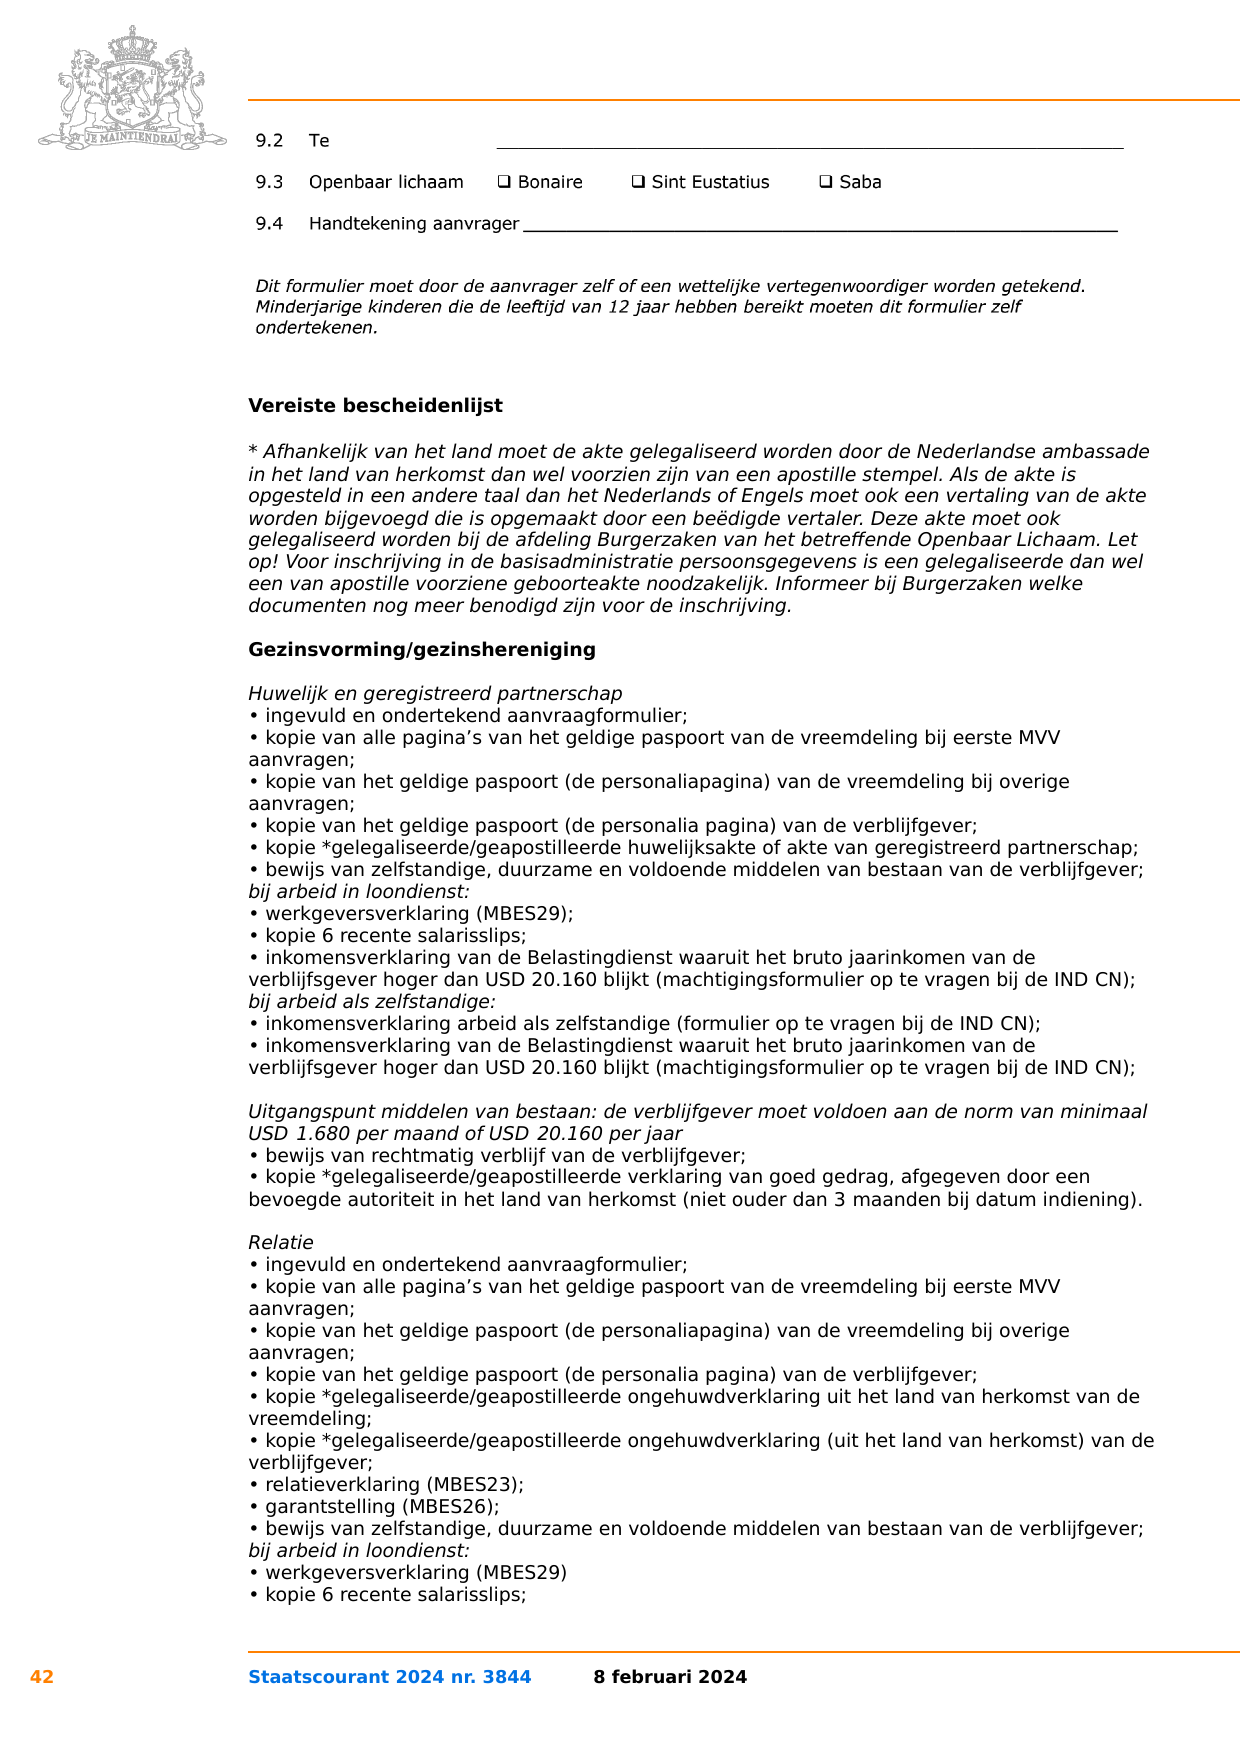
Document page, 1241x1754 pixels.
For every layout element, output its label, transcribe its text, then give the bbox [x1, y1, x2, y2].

text • bewijs van rechtmatig verblijf van de verblijfgever; [248, 1144, 1163, 1166]
text • bewijs van zelfstandige, duurzame en voldoende middelen van bestaan van de verblijfgever; [248, 859, 1163, 881]
subtitle Uitgangspunt middelen van bestaan: de verblijfgever moet voldoen aan de norm van minimaal USD 1.680 per maand of USD 20.160 per jaar [248, 1101, 1163, 1144]
text • kopie van alle pagina’s van het geldige paspoort van de vreemdeling bij eerste MVV aanvragen; [248, 727, 1163, 771]
text bij arbeid in loondienst: [248, 881, 1163, 903]
text • kopie 6 recente salarisslips; [248, 925, 1163, 947]
text • kopie *gelegaliseerde/geapostilleerde verklaring van goed gedrag, afgegeven door een bevoegde autoriteit in het land van herkomst (niet ouder dan 3 maanden bij datum indiening). [248, 1166, 1163, 1210]
text • kopie 6 recente salarisslips; [248, 1584, 1163, 1606]
text bij arbeid als zelfstandige: [248, 991, 1163, 1013]
text • bewijs van zelfstandige, duurzame en voldoende middelen van bestaan van de verblijfgever; [248, 1518, 1163, 1540]
text • inkomensverklaring van de Belastingdienst waaruit het bruto jaarinkomen van de verblijfsgever hoger dan USD 20.160 blijkt (machtigingsformulier op te vragen bij de IND CN); [248, 947, 1163, 991]
text • ingevuld en ondertekend aanvraagformulier; [248, 705, 1163, 727]
subtitle Relatie [248, 1232, 1163, 1254]
picture [38, 25, 227, 150]
subtitle Vereiste bescheidenlijst [248, 394, 1163, 416]
text • kopie *gelegaliseerde/geapostilleerde ongehuwdverklaring (uit het land van herkomst) van de verblijfgever; [248, 1430, 1163, 1474]
text • kopie van alle pagina’s van het geldige paspoort van de vreemdeling bij eerste MVV aanvragen; [248, 1276, 1163, 1320]
text • kopie van het geldige paspoort (de personalia pagina) van de verblijfgever; [248, 815, 1163, 837]
subtitle Gezinsvorming/gezinshereniging [248, 639, 1163, 661]
subtitle Huwelijk en geregistreerd partnerschap [248, 683, 1163, 705]
text * Afhankelijk van het land moet de akte gelegaliseerd worden door de Nederlandse ambassade in het land van herkomst dan wel voorzien zijn van een apostille stempel. Als de akte is opgesteld in een andere taal dan het Nederlands of Engels moet ook een vertaling van de akte worden bijgevoegd die is opgemaakt door een beëdigde vertaler. Deze akte moet ook gelegaliseerd worden bij de afdeling Burgerzaken van het betreffende Openbaar Lichaam. Let op! Voor inschrijving in de basisadministratie persoonsgegevens is een gelegaliseerde dan wel een van apostille voorziene geboorteakte noodzakelijk. Informeer bij Burgerzaken welke documenten nog meer benodigd zijn voor de inschrijving. [248, 441, 1163, 617]
text • inkomensverklaring arbeid als zelfstandige (formulier op te vragen bij de IND CN); [248, 1013, 1163, 1035]
text • werkgeversverklaring (MBES29); [248, 903, 1163, 925]
text • kopie van het geldige paspoort (de personalia pagina) van de verblijfgever; [248, 1364, 1163, 1386]
text • kopie *gelegaliseerde/geapostilleerde ongehuwdverklaring uit het land van herkomst van de vreemdeling; [248, 1386, 1163, 1430]
picture [248, 130, 1134, 343]
text • kopie *gelegaliseerde/geapostilleerde huwelijksakte of akte van geregistreerd partnerschap; [248, 837, 1163, 859]
text • kopie van het geldige paspoort (de personaliapagina) van de vreemdeling bij overige aanvragen; [248, 771, 1163, 815]
text • garantstelling (MBES26); [248, 1496, 1163, 1518]
text • relatieverklaring (MBES23); [248, 1474, 1163, 1496]
text • ingevuld en ondertekend aanvraagformulier; [248, 1254, 1163, 1276]
text • kopie van het geldige paspoort (de personaliapagina) van de vreemdeling bij overige aanvragen; [248, 1320, 1163, 1364]
text bij arbeid in loondienst: [248, 1540, 1163, 1562]
text • werkgeversverklaring (MBES29) [248, 1562, 1163, 1584]
text • inkomensverklaring van de Belastingdienst waaruit het bruto jaarinkomen van de verblijfsgever hoger dan USD 20.160 blijkt (machtigingsformulier op te vragen bij de IND CN); [248, 1035, 1163, 1079]
